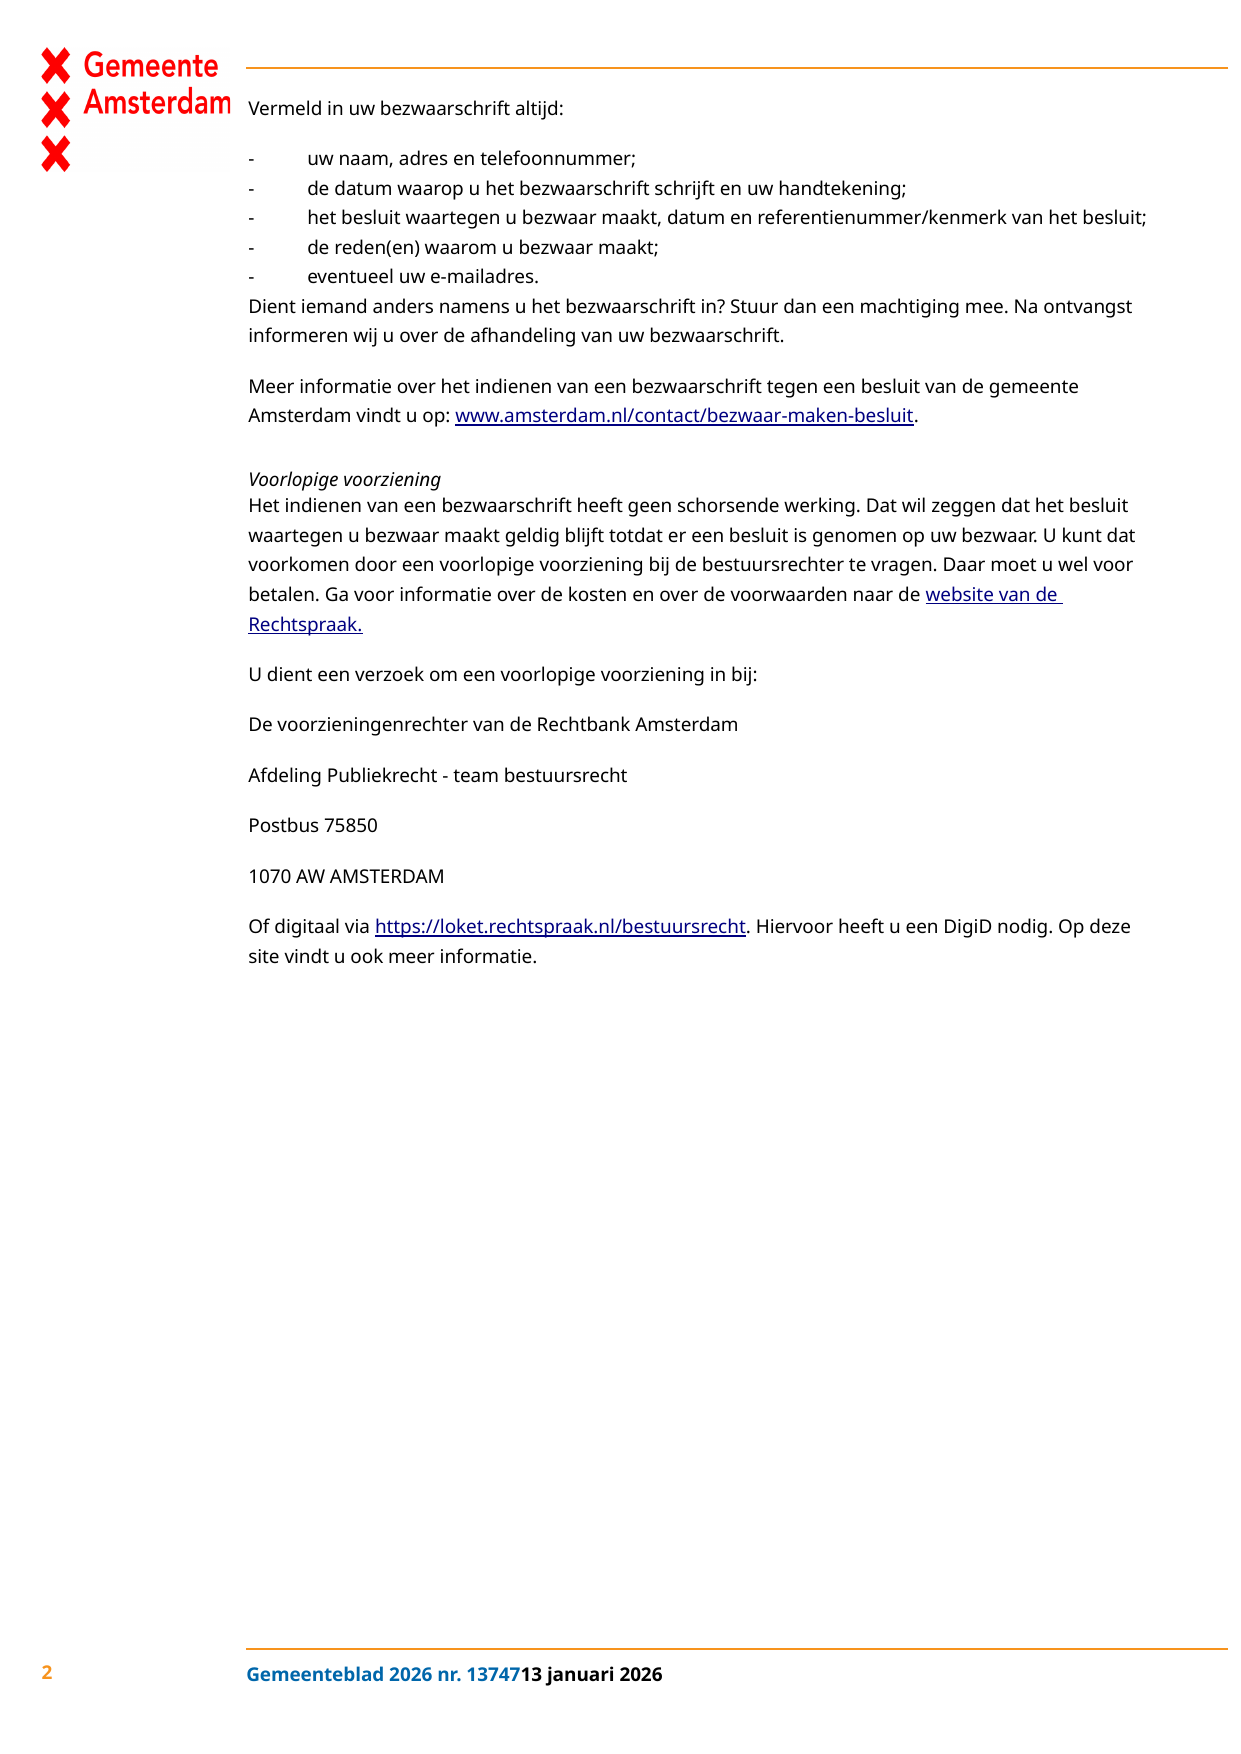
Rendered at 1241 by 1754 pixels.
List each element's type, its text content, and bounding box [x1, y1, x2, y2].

list uw naam, adres en telefoonnummer; [248, 145, 1152, 171]
text Het indienen van een bezwaarschrift heeft geen schorsende werking. Dat wil zeggen dat het besluit waartegen u bezwaar maakt geldig blijft totdat er een besluit is genomen op uw bezwaar. U kunt dat voorkomen door een voorlopige voorziening bij de bestuursrechter te vragen. Daar moet u wel voor betalen. Ga voor informatie over de kosten en over de voorwaarden naar de website van de Rechtspraak. [248, 492, 1152, 636]
text De voorzieningenrechter van de Rechtbank Amsterdam [248, 712, 1152, 737]
text Voorlopige voorziening [248, 467, 1152, 492]
text Afdeling Publiekrecht - team bestuursrecht [248, 762, 1152, 788]
picture [41, 47, 231, 172]
list de datum waarop u het bezwaarschrift schrijft en uw handtekening; [248, 175, 1152, 201]
list het besluit waartegen u bezwaar maakt, datum en referentienummer/kenmerk van het besluit; [248, 204, 1152, 230]
text U dient een verzoek om een voorlopige voorziening in bij: [248, 661, 1152, 687]
list eventueel uw e-mailadres. [248, 263, 1152, 289]
text Of digitaal via https://loket.rechtspraak.nl/bestuursrecht. Hiervoor heeft u een DigiD nodig. Op deze site vindt u ook meer informatie. [248, 913, 1152, 968]
text 1070 AW AMSTERDAM [248, 863, 1152, 888]
text Vermeld in uw bezwaarschrift altijd: [248, 95, 1152, 121]
list de reden(en) waarom u bezwaar maakt; [248, 234, 1152, 260]
text Meer informatie over het indienen van een bezwaarschrift tegen een besluit van de gemeente Amsterdam vindt u op: www.amsterdam.nl/contact/bezwaar-maken-besluit. [248, 373, 1152, 428]
text Postbus 75850 [248, 812, 1152, 838]
text Dient iemand anders namens u het bezwaarschrift in? Stuur dan een machtiging mee. Na ontvangst informeren wij u over de afhandeling van uw bezwaarschrift. [248, 293, 1152, 348]
